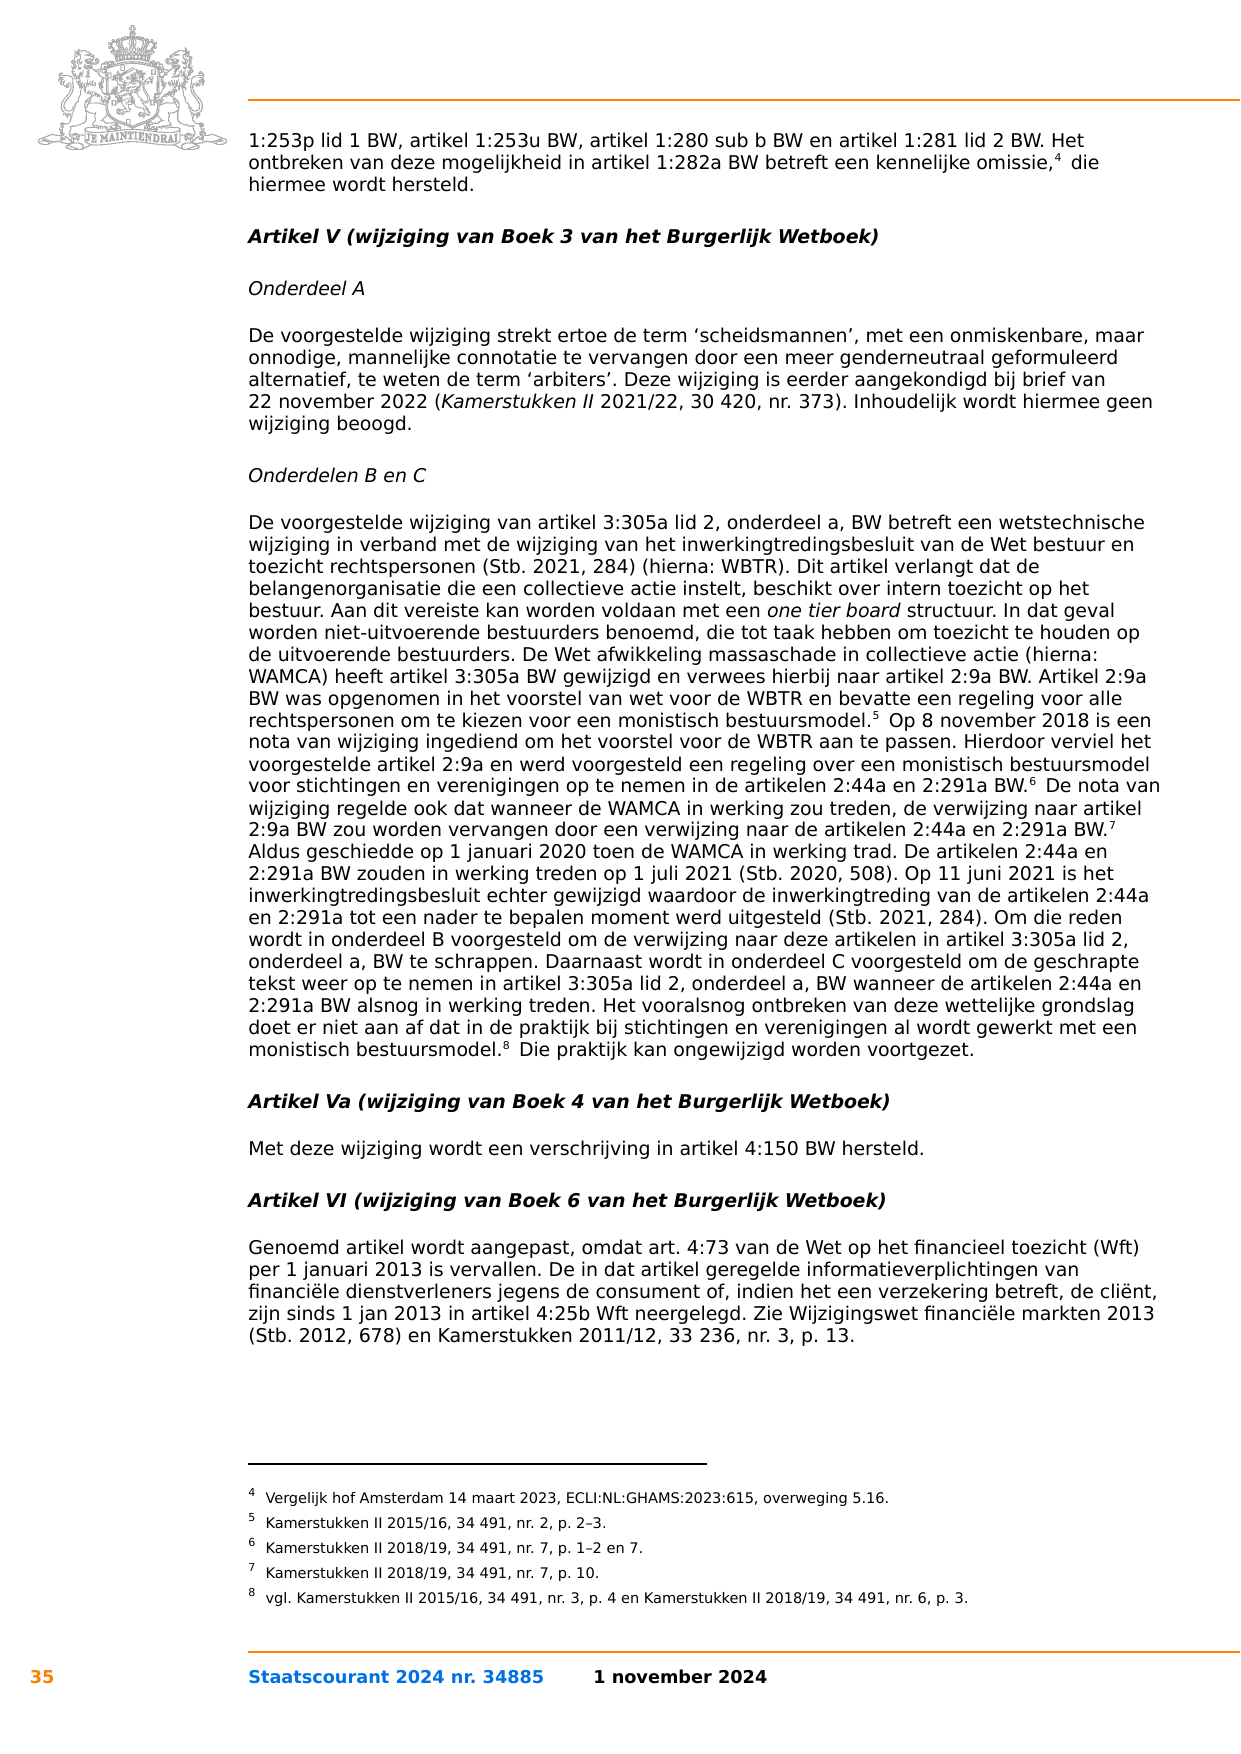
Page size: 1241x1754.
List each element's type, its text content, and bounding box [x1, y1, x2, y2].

subtitle Artikel VI (wijziging van Boek 6 van het Burgerlijk Wetboek) [248, 1190, 1163, 1212]
text Kamerstukken II 2018/19, 34 491, nr. 7, p. 1–2 en 7. [248, 1536, 1163, 1558]
subtitle Artikel V (wijziging van Boek 3 van het Burgerlijk Wetboek) [248, 226, 1163, 248]
text 1:253p lid 1 BW, artikel 1:253u BW, artikel 1:280 sub b BW en artikel 1:281 lid 2 BW. Het ontbreken van deze mogelijkheid in artikel 1:282a BW betreft een kennelijke omissie, die hiermee wordt hersteld. [248, 130, 1163, 196]
picture [38, 25, 227, 150]
text De voorgestelde wijziging strekt ertoe de term ‘scheidsmannen’, met een onmiskenbare, maar onnodige, mannelijke connotatie te vervangen door een meer genderneutraal geformuleerd alternatief, te weten de term ‘arbiters’. Deze wijziging is eerder aangekondigd bij brief van 22 november 2022 (Kamerstukken II 2021/22, 30 420, nr. 373). Inhoudelijk wordt hiermee geen wijziging beoogd. [248, 325, 1163, 435]
text Genoemd artikel wordt aangepast, omdat art. 4:73 van de Wet op het financieel toezicht (Wft) per 1 januari 2013 is vervallen. De in dat artikel geregelde informatieverplichtingen van financiële dienstverleners jegens de consument of, indien het een verzekering betreft, de cliënt, zijn sinds 1 jan 2013 in artikel 4:25b Wft neergelegd. Zie Wijzigingswet financiële markten 2013 (Stb. 2012, 678) en Kamerstukken 2011/12, 33 236, nr. 3, p. 13. [248, 1237, 1163, 1347]
text De voorgestelde wijziging van artikel 3:305a lid 2, onderdeel a, BW betreft een wetstechnische wijziging in verband met de wijziging van het inwerkingtredingsbesluit van de Wet bestuur en toezicht rechtspersonen (Stb. 2021, 284) (hierna: WBTR). Dit artikel verlangt dat de belangenorganisatie die een collectieve actie instelt, beschikt over intern toezicht op het bestuur. Aan dit vereiste kan worden voldaan met een one tier board structuur. In dat geval worden niet-uitvoerende bestuurders benoemd, die tot taak hebben om toezicht te houden op de uitvoerende bestuurders. De Wet afwikkeling massaschade in collectieve actie (hierna: WAMCA) heeft artikel 3:305a BW gewijzigd en verwees hierbij naar artikel 2:9a BW. Artikel 2:9a BW was opgenomen in het voorstel van wet voor de WBTR en bevatte een regeling voor alle rechtspersonen om te kiezen voor een monistisch bestuursmodel. Op 8 november 2018 is een nota van wijziging ingediend om het voorstel voor de WBTR aan te passen. Hierdoor verviel het voorgestelde artikel 2:9a en werd voorgesteld een regeling over een monistisch bestuursmodel voor stichtingen en verenigingen op te nemen in de artikelen 2:44a en 2:291a BW. De nota van wijziging regelde ook dat wanneer de WAMCA in werking zou treden, de verwijzing naar artikel 2:9a BW zou worden vervangen door een verwijzing naar de artikelen 2:44a en 2:291a BW. Aldus geschiedde op 1 januari 2020 toen de WAMCA in werking trad. De artikelen 2:44a en 2:291a BW zouden in werking treden op 1 juli 2021 (Stb. 2020, 508). Op 11 juni 2021 is het inwerkingtredingsbesluit echter gewijzigd waardoor de inwerkingtreding van de artikelen 2:44a en 2:291a tot een nader te bepalen moment werd uitgesteld (Stb. 2021, 284). Om die reden wordt in onderdeel B voorgesteld om de verwijzing naar deze artikelen in artikel 3:305a lid 2, onderdeel a, BW te schrappen. Daarnaast wordt in onderdeel C voorgesteld om de geschrapte tekst weer op te nemen in artikel 3:305a lid 2, onderdeel a, BW wanneer de artikelen 2:44a en 2:291a BW alsnog in werking treden. Het vooralsnog ontbreken van deze wettelijke grondslag doet er niet aan af dat in de praktijk bij stichtingen en verenigingen al wordt gewerkt met een monistisch bestuursmodel. Die praktijk kan ongewijzigd worden voortgezet. [248, 512, 1163, 1061]
subtitle Onderdelen B en C [248, 465, 1163, 487]
text Met deze wijziging wordt een verschrijving in artikel 4:150 BW hersteld. [248, 1138, 1163, 1160]
subtitle Artikel Va (wijziging van Boek 4 van het Burgerlijk Wetboek) [248, 1091, 1163, 1113]
subtitle Onderdeel A [248, 278, 1163, 300]
text Vergelijk hof Amsterdam 14 maart 2023, ECLI:NL:GHAMS:2023:615, overweging 5.16. [248, 1486, 1163, 1508]
text Kamerstukken II 2018/19, 34 491, nr. 7, p. 10. [248, 1561, 1163, 1583]
text vgl. Kamerstukken II 2015/16, 34 491, nr. 3, p. 4 en Kamerstukken II 2018/19, 34 491, nr. 6, p. 3. [248, 1586, 1163, 1608]
text Kamerstukken II 2015/16, 34 491, nr. 2, p. 2–3. [248, 1511, 1163, 1533]
